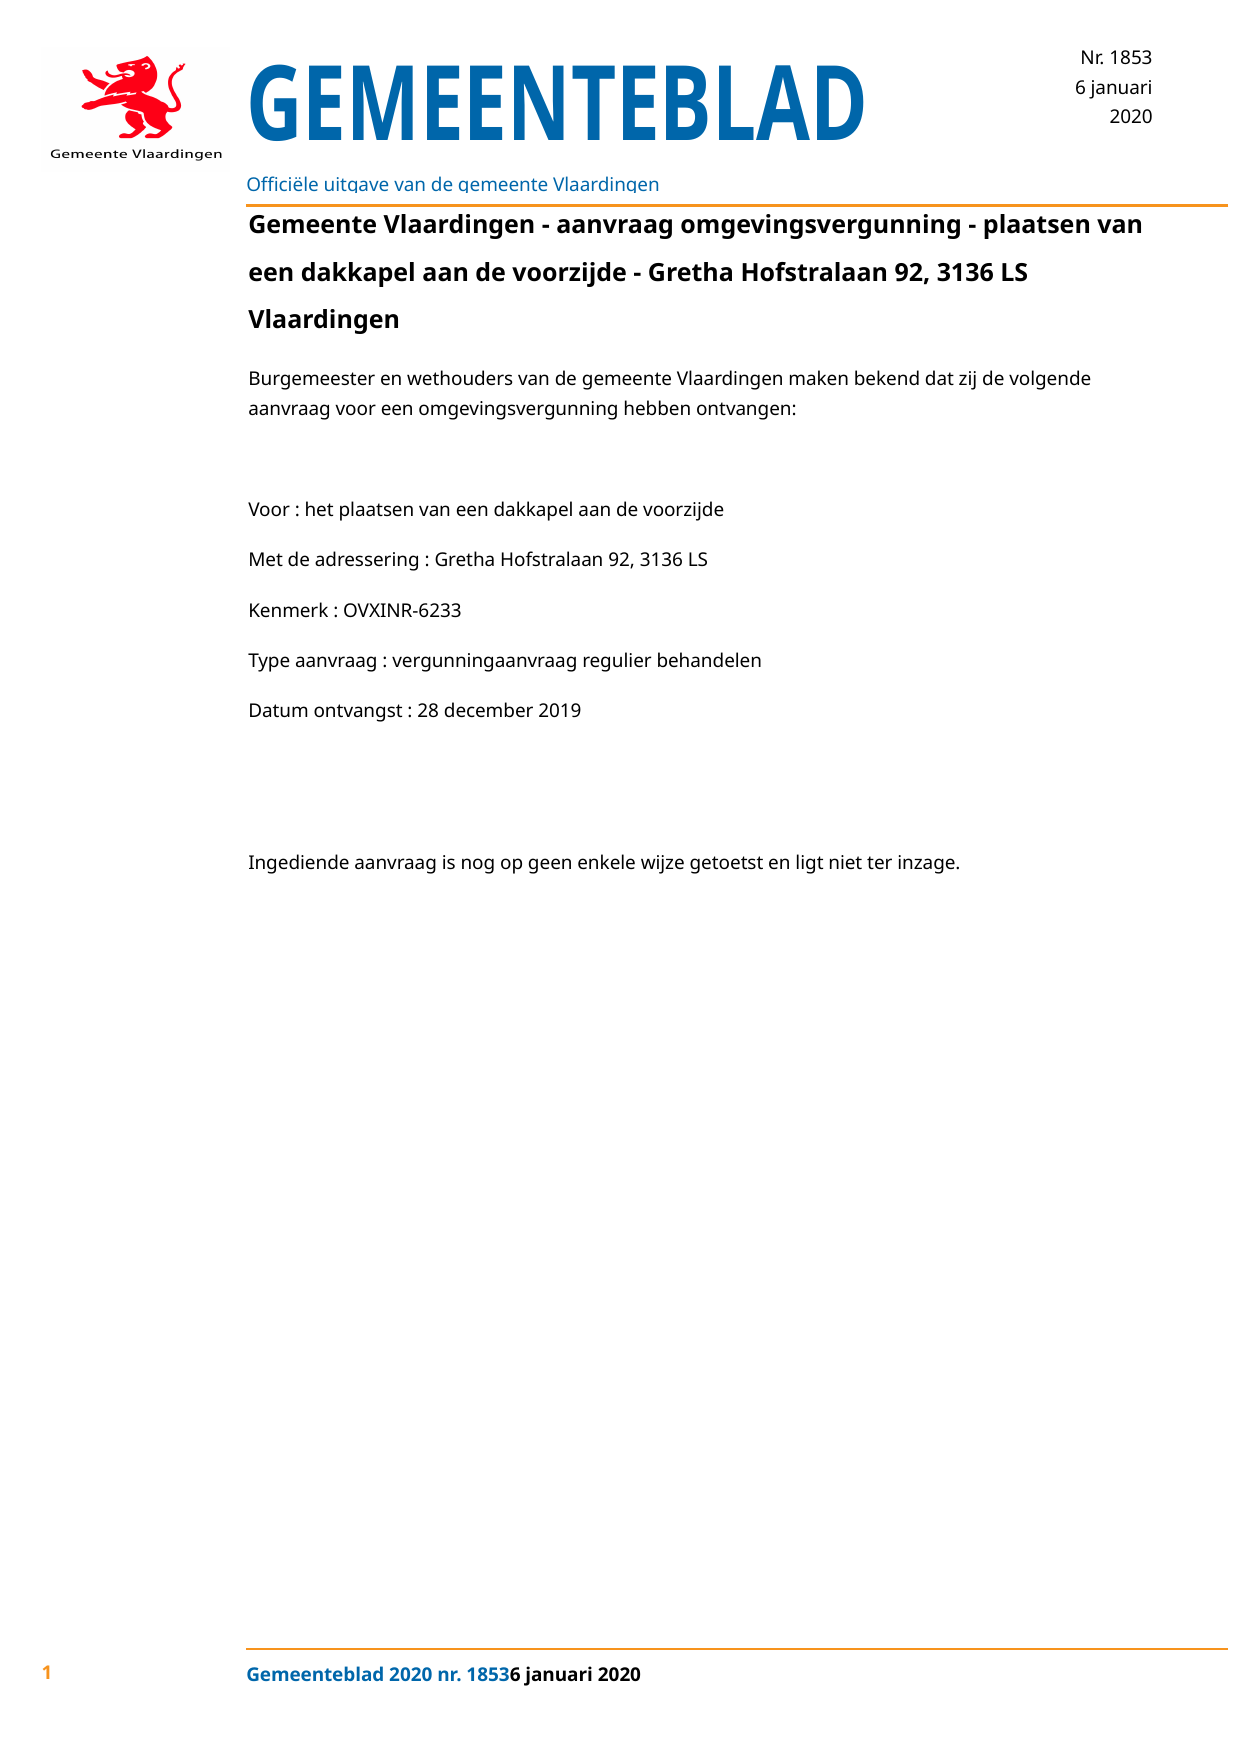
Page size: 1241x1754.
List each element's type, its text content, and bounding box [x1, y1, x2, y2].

text Ingediende aanvraag is nog op geen enkele wijze getoetst en ligt niet ter inzage. [248, 849, 1152, 874]
text Met de adressering : Gretha Hofstralaan 92, 3136 LS [248, 546, 1152, 572]
text Type aanvraag : vergunningaanvraag regulier behandelen [248, 647, 1152, 673]
picture [41, 47, 231, 172]
text Voor : het plaatsen van een dakkapel aan de voorzijde [248, 496, 1152, 522]
text Burgemeester en wethouders van de gemeente Vlaardingen maken bekend dat zij de volgende aanvraag voor een omgevingsvergunning hebben ontvangen: [248, 366, 1152, 421]
text Gemeente Vlaardingen - aanvraag omgevingsvergunning - plaatsen van een dakkapel aan de voorzijde - Gretha Hofstralaan 92, 3136 LS Vlaardingen [248, 207, 1152, 336]
text Kenmerk : OVXINR-6233 [248, 597, 1152, 622]
text Datum ontvangst : 28 december 2019 [248, 698, 1152, 723]
